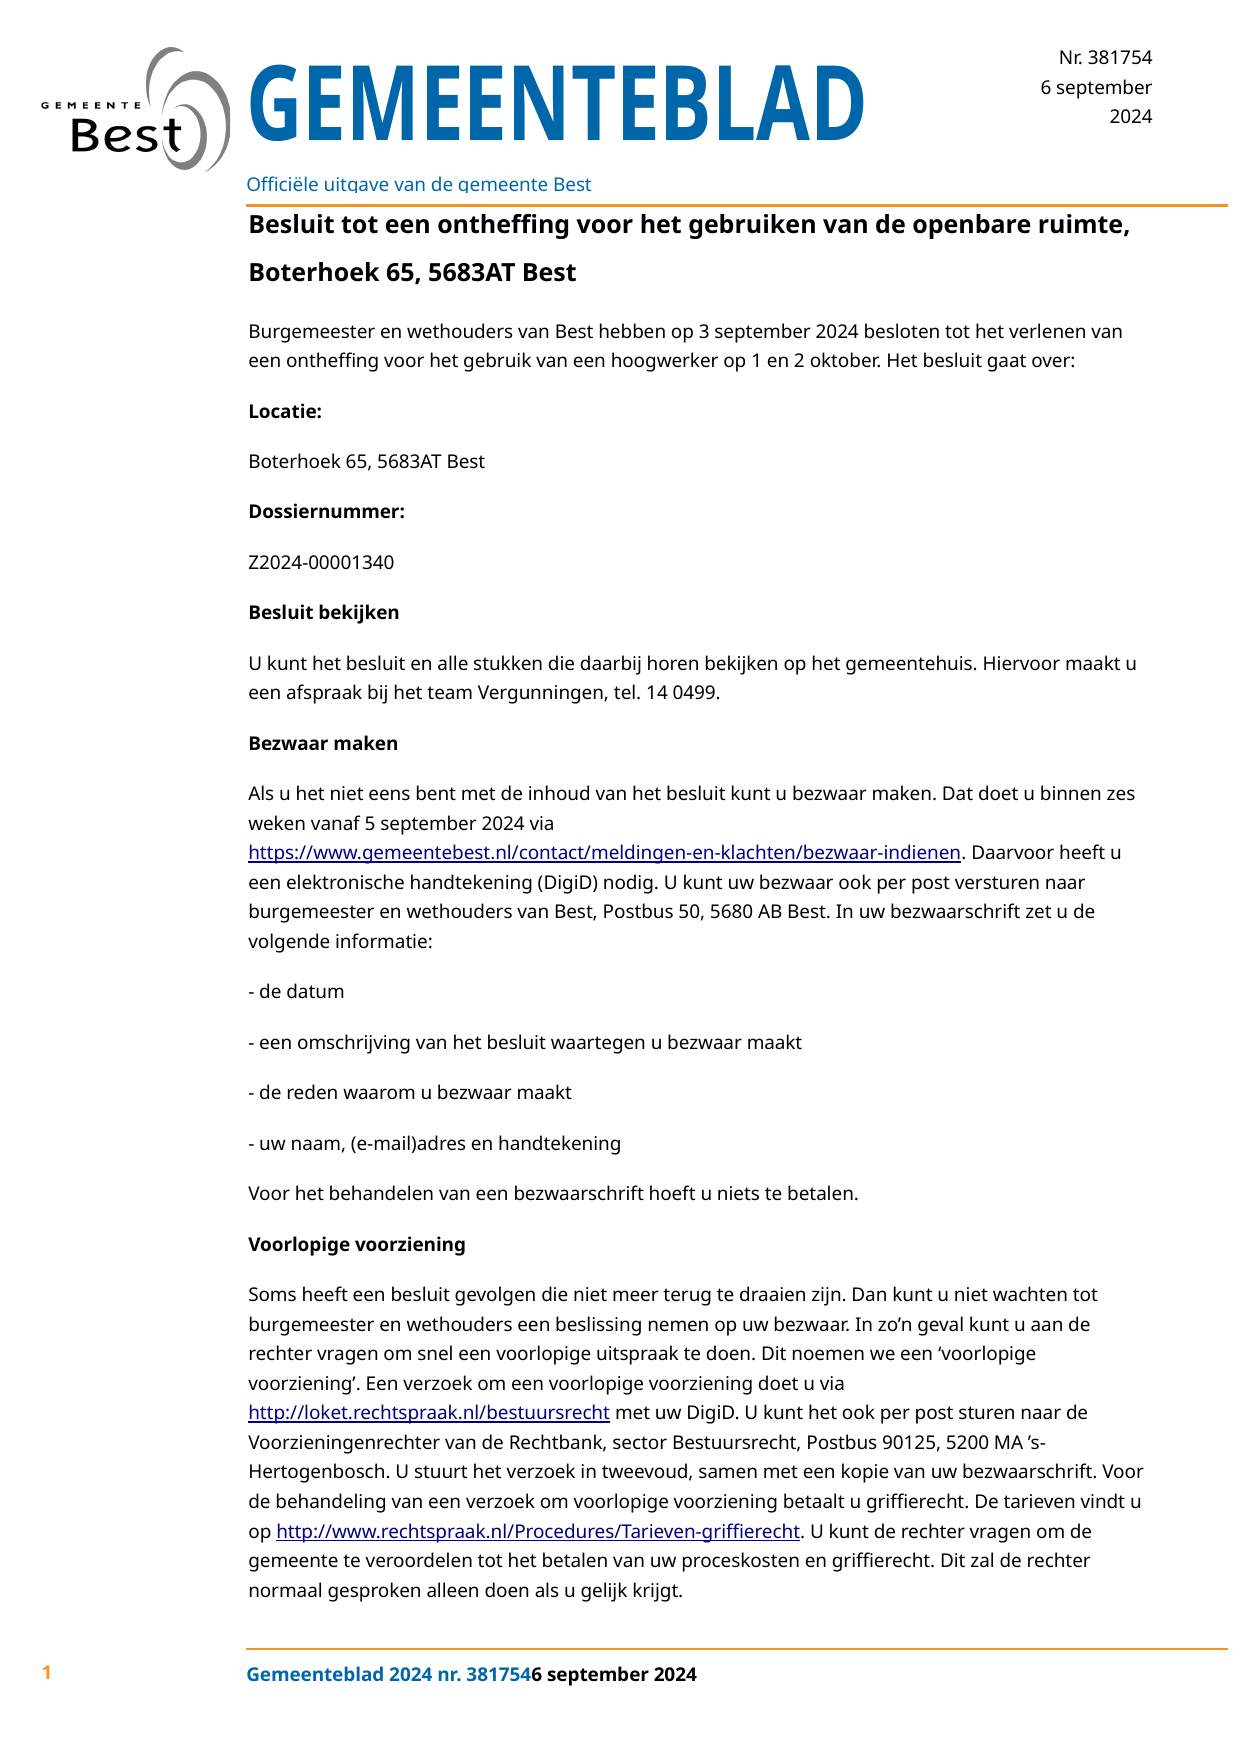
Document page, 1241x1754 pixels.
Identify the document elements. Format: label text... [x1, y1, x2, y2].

text - een omschrijving van het besluit waartegen u bezwaar maakt [248, 1029, 1152, 1055]
text Locatie: [248, 398, 1152, 424]
text Voor het behandelen van een bezwaarschrift hoeft u niets te betalen. [248, 1180, 1152, 1206]
text - uw naam, (e-mail)adres en handtekening [248, 1130, 1152, 1156]
text Burgemeester en wethouders van Best hebben op 3 september 2024 besloten tot het verlenen van een ontheffing voor het gebruik van een hoogwerker op 1 en 2 oktober. Het besluit gaat over: [248, 318, 1152, 373]
text - de reden waarom u bezwaar maakt [248, 1079, 1152, 1105]
text Besluit bekijken [248, 599, 1152, 625]
picture [41, 47, 231, 172]
text Dossiernummer: [248, 499, 1152, 524]
text Z2024-00001340 [248, 549, 1152, 575]
text Soms heeft een besluit gevolgen die niet meer terug te draaien zijn. Dan kunt u niet wachten tot burgemeester en wethouders een beslissing nemen op uw bezwaar. In zo’n geval kunt u aan de rechter vragen om snel een voorlopige uitspraak te doen. Dit noemen we een ‘voorlopige voorziening’. Een verzoek om een voorlopige voorziening doet u via http://loket.rechtspraak.nl/bestuursrecht met uw DigiD. U kunt het ook per post sturen naar de Voorzieningenrechter van de Rechtbank, sector Bestuursrecht, Postbus 90125, 5200 MA ’s-Hertogenbosch. U stuurt het verzoek in tweevoud, samen met een kopie van uw bezwaarschrift. Voor de behandeling van een verzoek om voorlopige voorziening betaalt u griffierecht. De tarieven vindt u op http://www.rechtspraak.nl/Procedures/Tarieven-griffierecht. U kunt de rechter vragen om de gemeente te veroordelen tot het betalen van uw proceskosten en griffierecht. Dit zal de rechter normaal gesproken alleen doen als u gelijk krijgt. [248, 1281, 1152, 1603]
text Boterhoek 65, 5683AT Best [248, 448, 1152, 474]
text U kunt het besluit en alle stukken die daarbij horen bekijken op het gemeentehuis. Hiervoor maakt u een afspraak bij het team Vergunningen, tel. 14 0499. [248, 650, 1152, 705]
text Bezwaar maken [248, 730, 1152, 756]
text - de datum [248, 979, 1152, 1004]
text Als u het niet eens bent met de inhoud van het besluit kunt u bezwaar maken. Dat doet u binnen zes weken vanaf 5 september 2024 via https://www.gemeentebest.nl/contact/meldingen-en-klachten/bezwaar-indienen. Daarvoor heeft u een elektronische handtekening (DigiD) nodig. U kunt uw bezwaar ook per post versturen naar burgemeester en wethouders van Best, Postbus 50, 5680 AB Best. In uw bezwaarschrift zet u de volgende informatie: [248, 780, 1152, 954]
text Voorlopige voorziening [248, 1231, 1152, 1257]
text Besluit tot een ontheffing voor het gebruiken van de openbare ruimte, Boterhoek 65, 5683AT Best [248, 207, 1152, 288]
